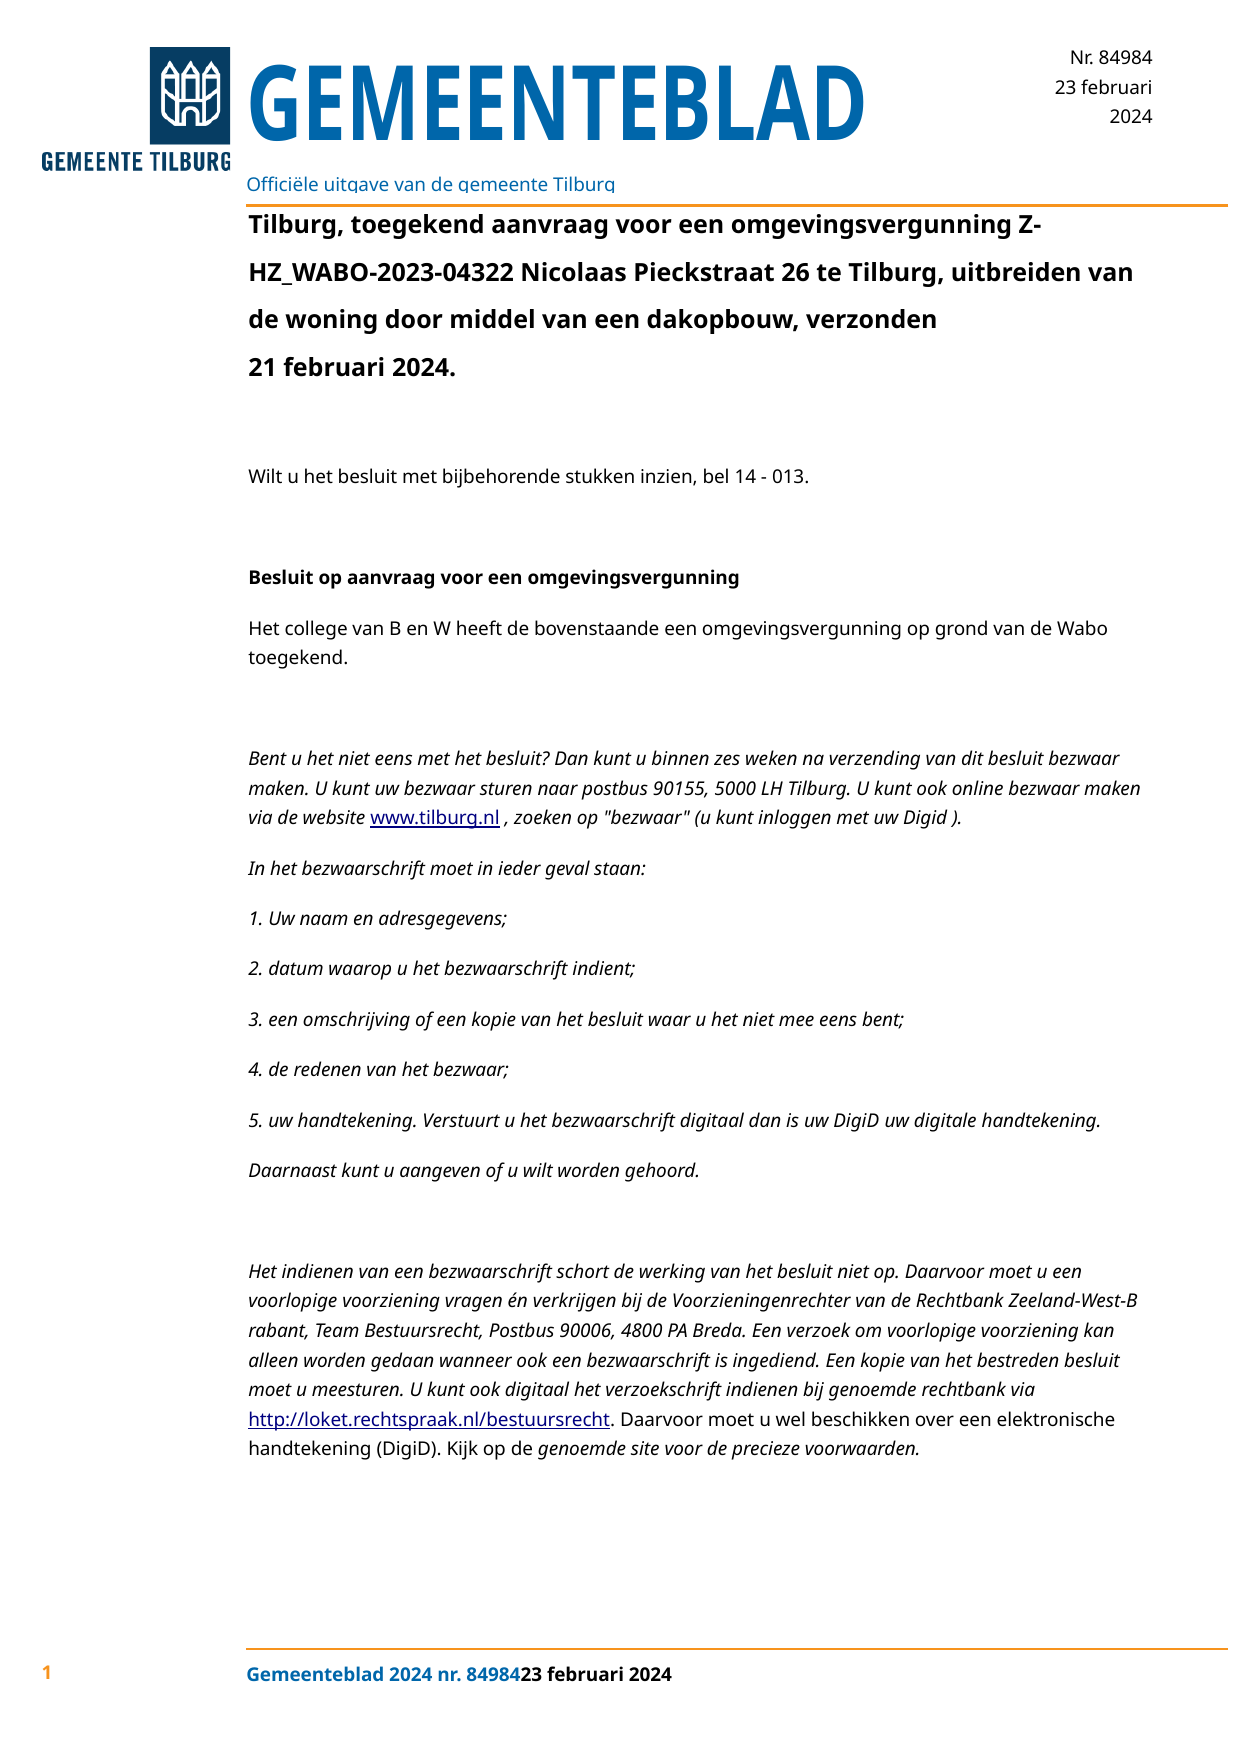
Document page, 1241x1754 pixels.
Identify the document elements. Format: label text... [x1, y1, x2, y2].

text 3. een omschrijving of een kopie van het besluit waar u het niet mee eens bent; [248, 1006, 1152, 1032]
text In het bezwaarschrift moet in ieder geval staan: [248, 855, 1152, 881]
text Wilt u het besluit met bijbehorende stukken inzien, bel 14 - 013. [248, 463, 1152, 489]
text 5. uw handtekening. Verstuurt u het bezwaarschrift digitaal dan is uw DigiD uw digitale handtekening. [248, 1107, 1152, 1133]
text 1. Uw naam en adresgegevens; [248, 905, 1152, 931]
text Daarnaast kunt u aangeven of u wilt worden gehoord. [248, 1157, 1152, 1183]
text Het indienen van een bezwaarschrift schort de werking van het besluit niet op. Daarvoor moet u een voorlopige voorziening vragen én verkrijgen bij de Voorzieningenrechter van de Rechtbank Zeeland-West-B rabant, Team Bestuursrecht, Postbus 90006, 4800 PA Breda. Een verzoek om voorlopige voorziening kan alleen worden gedaan wanneer ook een bezwaarschrift is ingediend. Een kopie van het bestreden besluit moet u meesturen. U kunt ook digitaal het verzoekschrift indienen bij genoemde rechtbank via http://loket.rechtspraak.nl/bestuursrecht. Daarvoor moet u wel beschikken over een elektronische handtekening (DigiD). Kijk op de genoemde site voor de precieze voorwaarden. [248, 1258, 1152, 1461]
text Tilburg, toegekend aanvraag voor een omgevingsvergunning Z-HZ_WABO-2023-04322 Nicolaas Pieckstraat 26 te Tilburg, uitbreiden van de woning door middel van een dakopbouw, verzonden 21 februari 2024. [248, 207, 1152, 384]
text Het college van B en W heeft de bovenstaande een omgevingsvergunning op grond van de Wabo toegekend. [248, 615, 1152, 670]
text Bent u het niet eens met het besluit? Dan kunt u binnen zes weken na verzending van dit besluit bezwaar maken. U kunt uw bezwaar sturen naar postbus 90155, 5000 LH Tilburg. U kunt ook online bezwaar maken via de website www.tilburg.nl , zoeken op "bezwaar" (u kunt inloggen met uw Digid ). [248, 745, 1152, 830]
text Besluit op aanvraag voor een omgevingsvergunning [248, 564, 1152, 590]
text 2. datum waarop u het bezwaarschrift indient; [248, 956, 1152, 981]
text 4. de redenen van het bezwaar; [248, 1056, 1152, 1082]
picture [41, 47, 231, 172]
